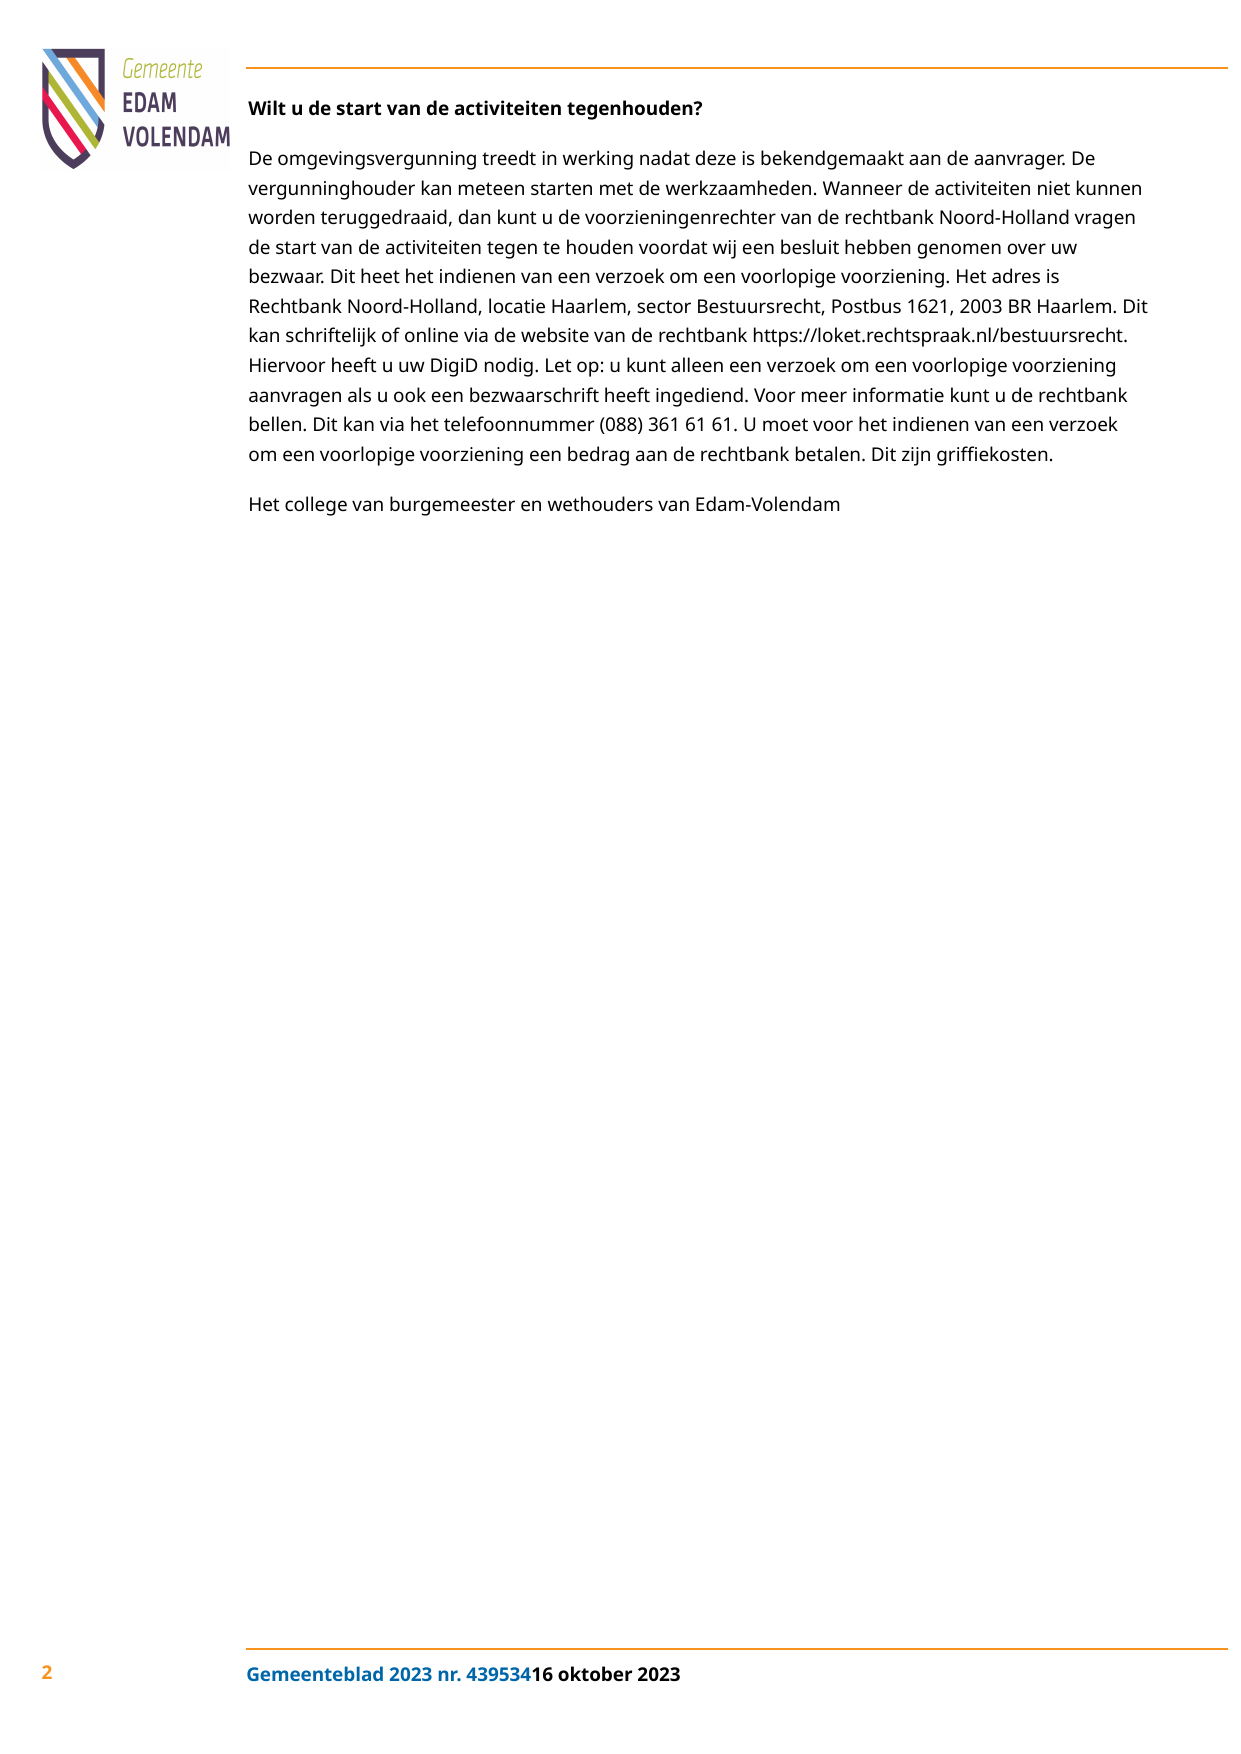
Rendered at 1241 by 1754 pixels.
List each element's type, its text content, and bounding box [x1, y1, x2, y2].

text Wilt u de start van de activiteiten tegenhouden? [248, 95, 1152, 121]
picture [41, 47, 231, 172]
text De omgevingsvergunning treedt in werking nadat deze is bekendgemaakt aan de aanvrager. De vergunninghouder kan meteen starten met de werkzaamheden. Wanneer de activiteiten niet kunnen worden teruggedraaid, dan kunt u de voorzieningenrechter van de rechtbank Noord-Holland vragen de start van de activiteiten tegen te houden voordat wij een besluit hebben genomen over uw bezwaar. Dit heet het indienen van een verzoek om een voorlopige voorziening. Het adres is Rechtbank Noord-Holland, locatie Haarlem, sector Bestuursrecht, Postbus 1621, 2003 BR Haarlem. Dit kan schriftelijk of online via de website van de rechtbank https://loket.rechtspraak.nl/bestuursrecht. Hiervoor heeft u uw DigiD nodig. Let op: u kunt alleen een verzoek om een voorlopige voorziening aanvragen als u ook een bezwaarschrift heeft ingediend. Voor meer informatie kunt u de rechtbank bellen. Dit kan via het telefoonnummer (088) 361 61 61. U moet voor het indienen van een verzoek om een voorlopige voorziening een bedrag aan de rechtbank betalen. Dit zijn griffiekosten. [248, 145, 1152, 467]
text Het college van burgemeester en wethouders van Edam-Volendam [248, 491, 1152, 517]
